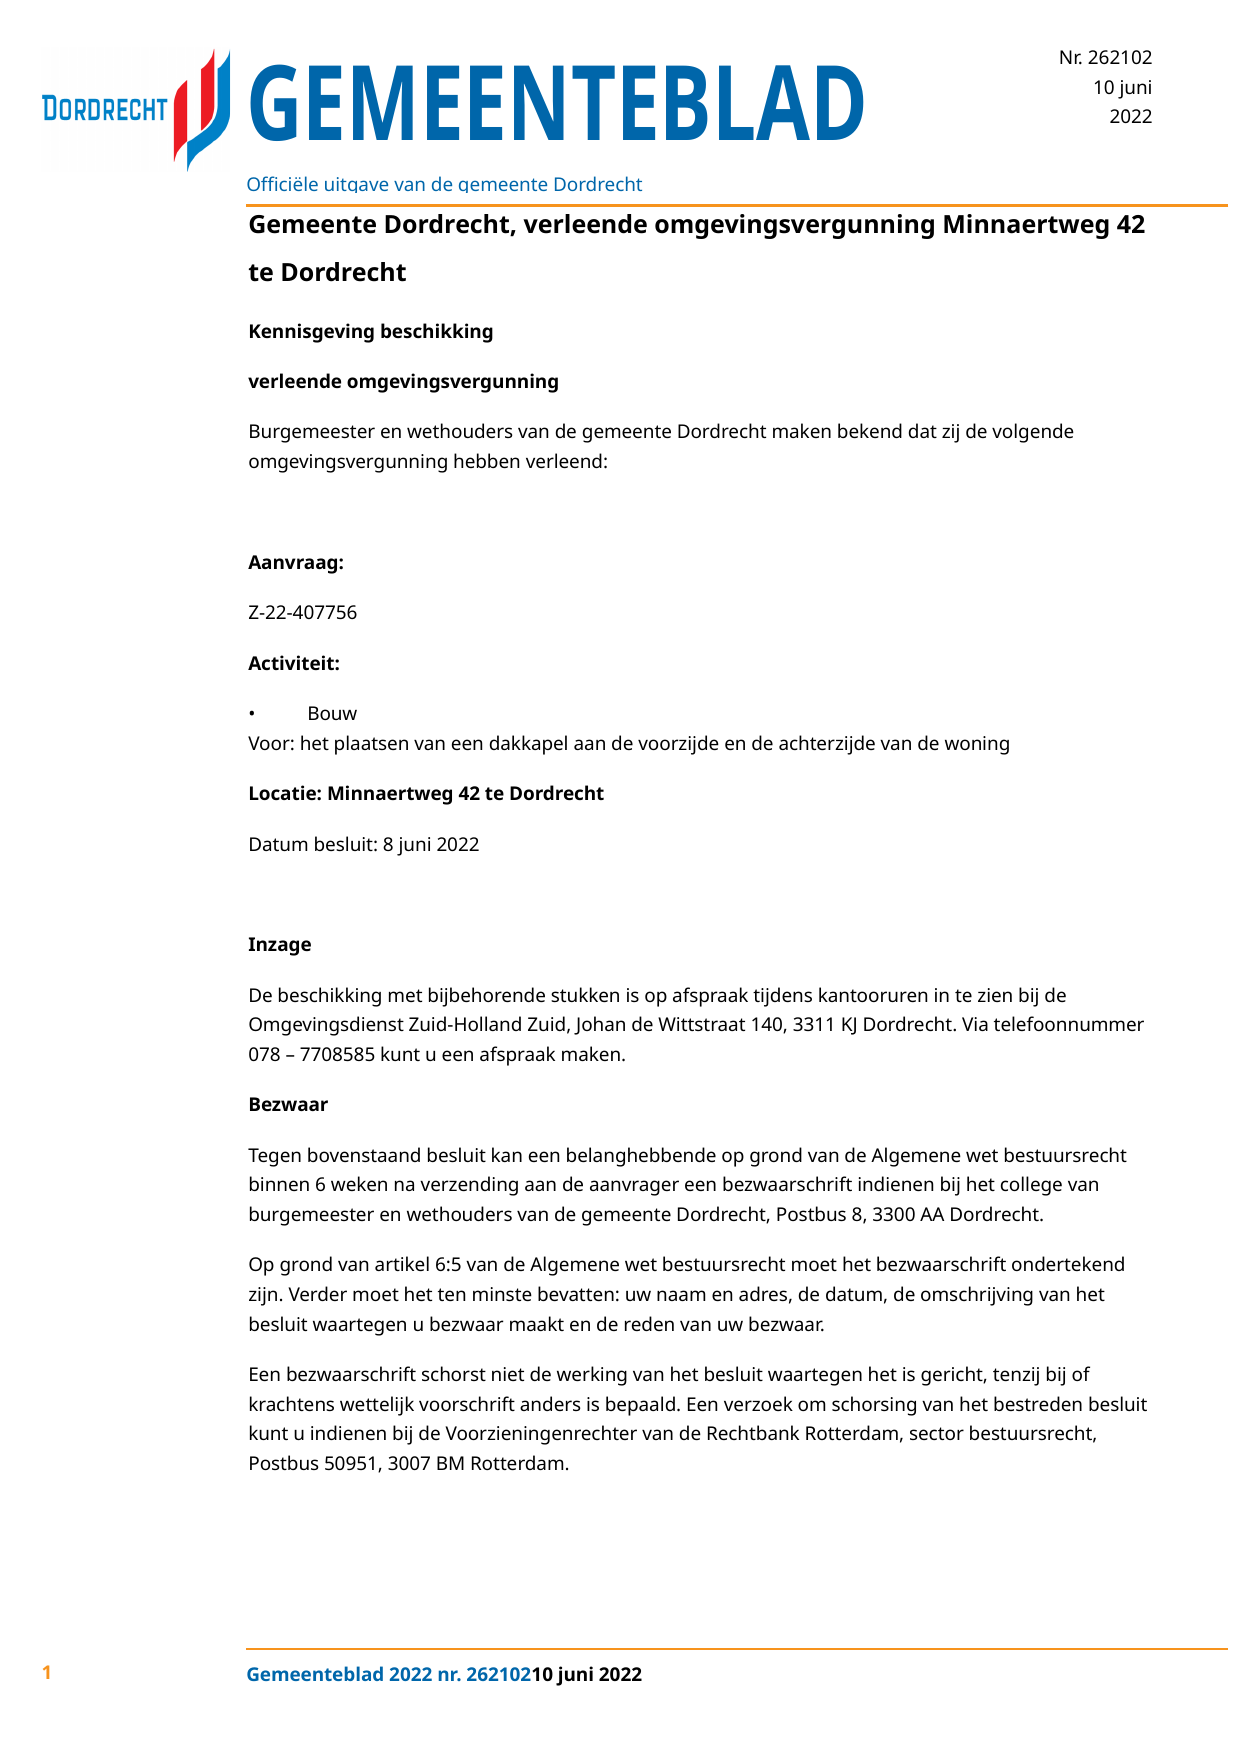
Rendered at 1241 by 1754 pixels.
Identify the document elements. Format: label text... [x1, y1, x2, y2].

text Burgemeester en wethouders van de gemeente Dordrecht maken bekend dat zij de volgende omgevingsvergunning hebben verleend: [248, 419, 1152, 474]
text verleende omgevingsvergunning [248, 368, 1152, 394]
text Tegen bovenstaand besluit kan een belanghebbende op grond van de Algemene wet bestuursrecht binnen 6 weken na verzending aan de aanvrager een bezwaarschrift indienen bij het college van burgemeester en wethouders van de gemeente Dordrecht, Postbus 8, 3300 AA Dordrecht. [248, 1142, 1152, 1227]
text Aanvraag: [248, 549, 1152, 575]
text Bezwaar [248, 1092, 1152, 1117]
text Gemeente Dordrecht, verleende omgevingsvergunning Minnaertweg 42 te Dordrecht [248, 207, 1152, 288]
text Z-22-407756 [248, 599, 1152, 625]
list Bouw [248, 700, 1152, 726]
picture [41, 47, 231, 172]
text Locatie: Minnaertweg 42 te Dordrecht [248, 780, 1152, 806]
text Op grond van artikel 6:5 van de Algemene wet bestuursrecht moet het bezwaarschrift ondertekend zijn. Verder moet het ten minste bevatten: uw naam en adres, de datum, de omschrijving van het besluit waartegen u bezwaar maakt en de reden van uw bezwaar. [248, 1252, 1152, 1337]
text Een bezwaarschrift schorst niet de werking van het besluit waartegen het is gericht, tenzij bij of krachtens wettelijk voorschrift anders is bepaald. Een verzoek om schorsing van het bestreden besluit kunt u indienen bij de Voorzieningenrechter van de Rechtbank Rotterdam, sector bestuursrecht, Postbus 50951, 3007 BM Rotterdam. [248, 1361, 1152, 1476]
text Activiteit: [248, 650, 1152, 676]
text Inzage [248, 932, 1152, 957]
text Datum besluit: 8 juni 2022 [248, 831, 1152, 857]
text De beschikking met bijbehorende stukken is op afspraak tijdens kantooruren in te zien bij de Omgevingsdienst Zuid-Holland Zuid, Johan de Wittstraat 140, 3311 KJ Dordrecht. Via telefoonnummer 078 – 7708585 kunt u een afspraak maken. [248, 982, 1152, 1067]
text Voor: het plaatsen van een dakkapel aan de voorzijde en de achterzijde van de woning [248, 730, 1152, 756]
text Kennisgeving beschikking [248, 318, 1152, 344]
